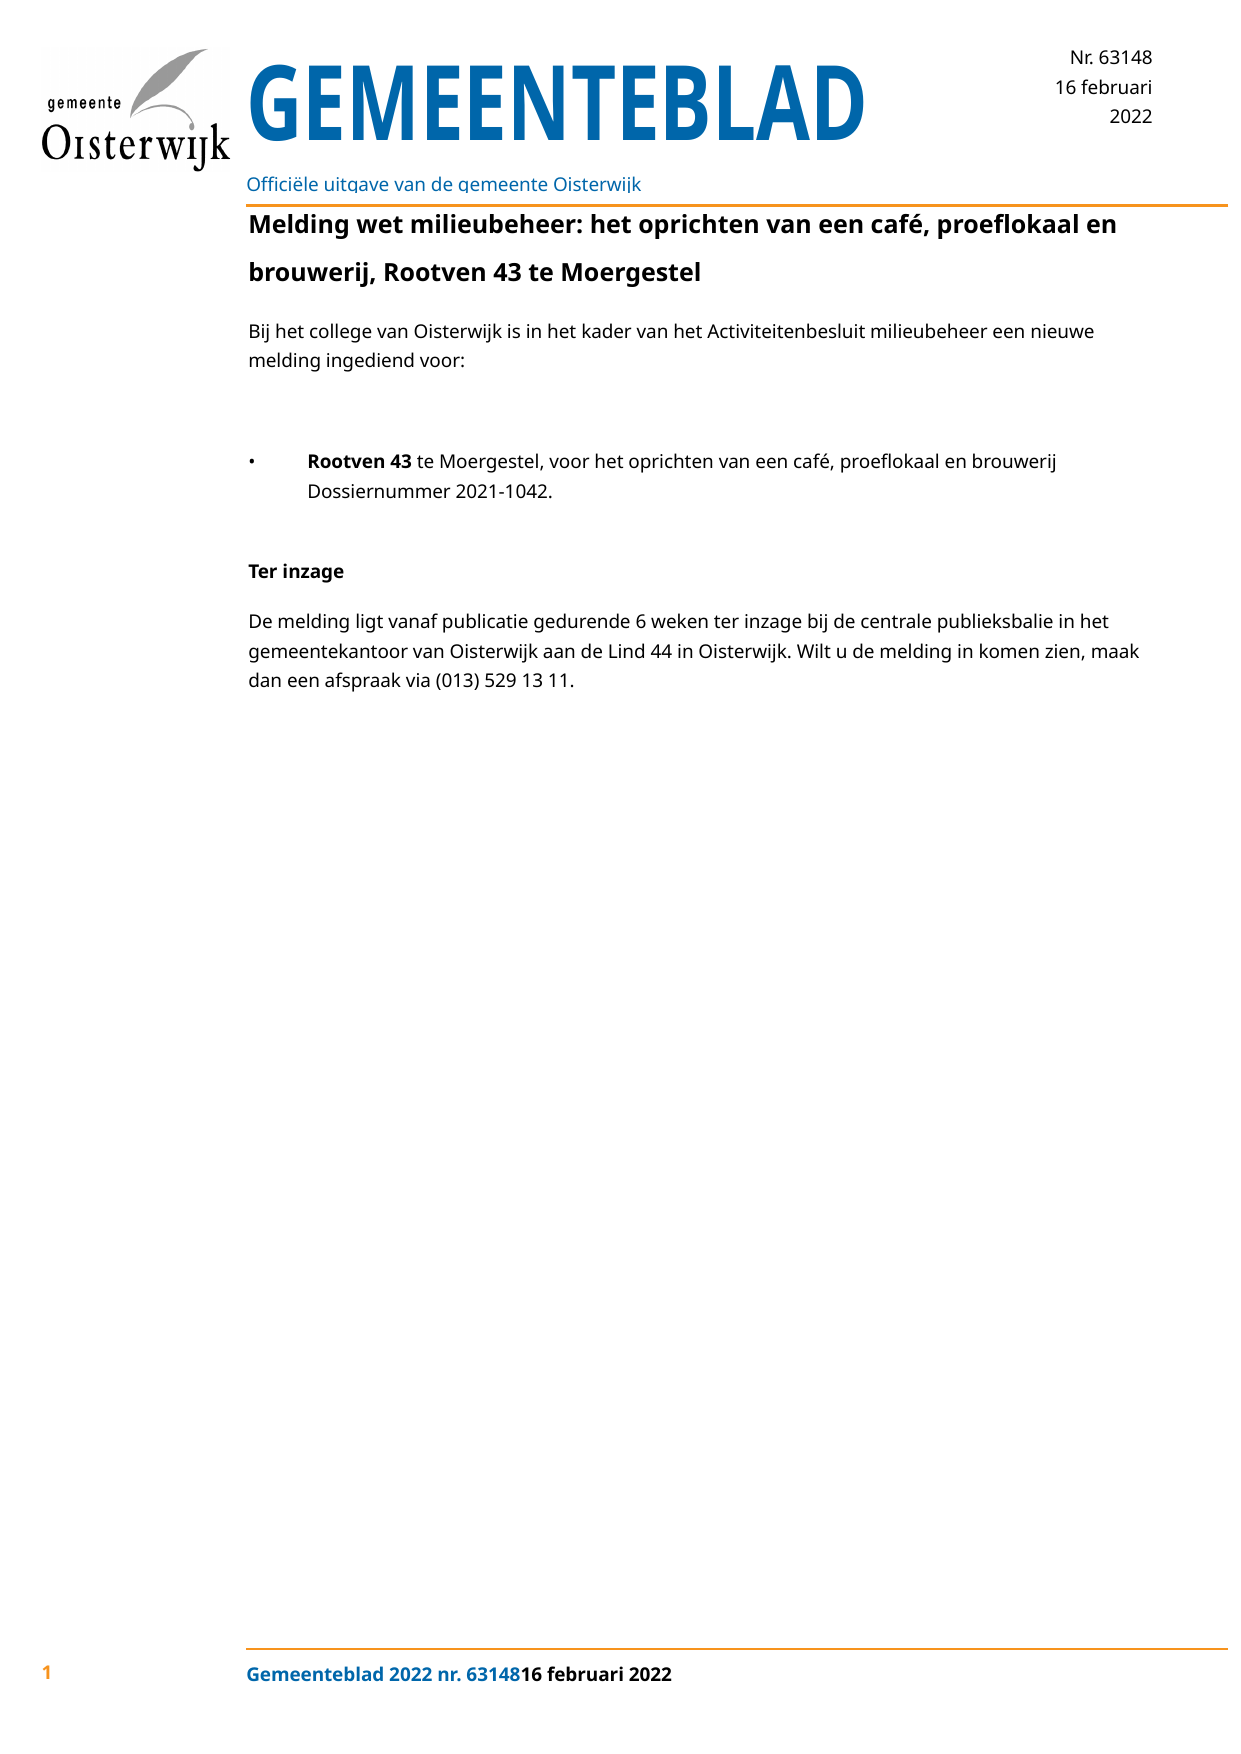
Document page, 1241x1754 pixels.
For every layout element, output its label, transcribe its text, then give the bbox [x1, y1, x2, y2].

text De melding ligt vanaf publicatie gedurende 6 weken ter inzage bij de centrale publieksbalie in het gemeentekantoor van Oisterwijk aan de Lind 44 in Oisterwijk. Wilt u de melding in komen zien, maak dan een afspraak via (013) 529 13 11. [248, 608, 1152, 693]
text Melding wet milieubeheer: het oprichten van een café, proeflokaal en brouwerij, Rootven 43 te Moergestel [248, 207, 1152, 288]
text Bij het college van Oisterwijk is in het kader van het Activiteitenbesluit milieubeheer een nieuwe melding ingediend voor: [248, 318, 1152, 373]
picture [41, 47, 231, 172]
text Ter inzage [248, 558, 1152, 584]
list Rootven 43 te Moergestel, voor het oprichten van een café, proeflokaal en brouwerij Dossiernummer 2021-1042. [248, 448, 1152, 504]
